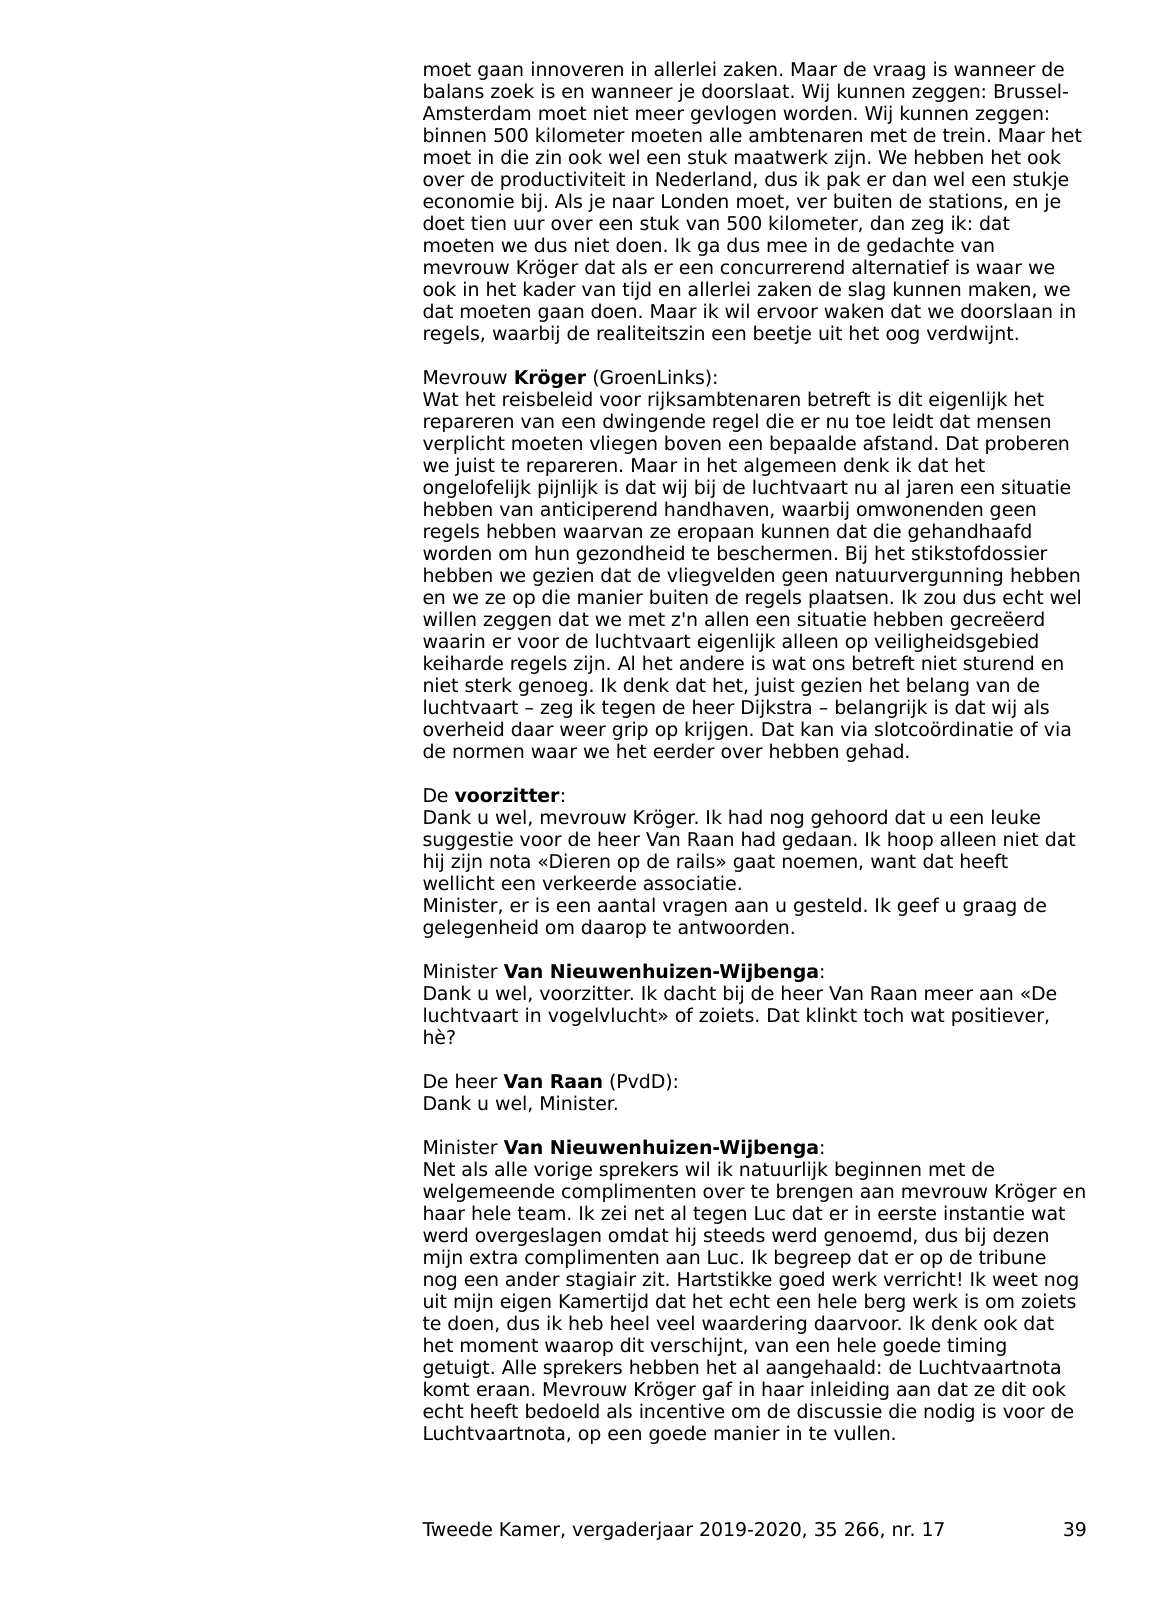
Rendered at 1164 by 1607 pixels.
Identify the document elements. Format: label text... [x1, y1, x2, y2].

text Dank u wel, Minister. [422, 1093, 1087, 1115]
text De heer Van Raan (PvdD): [422, 1071, 1087, 1093]
text Minister, er is een aantal vragen aan u gesteld. Ik geef u graag de gelegenheid om daarop te antwoorden. [422, 895, 1087, 939]
text Mevrouw Kröger (GroenLinks): [422, 367, 1087, 389]
text Wat het reisbeleid voor rijksambtenaren betreft is dit eigenlijk het repareren van een dwingende regel die er nu toe leidt dat mensen verplicht moeten vliegen boven een bepaalde afstand. Dat proberen we juist te repareren. Maar in het algemeen denk ik dat het ongelofelijk pijnlijk is dat wij bij de luchtvaart nu al jaren een situatie hebben van anticiperend handhaven, waarbij omwonenden geen regels hebben waarvan ze eropaan kunnen dat die gehandhaafd worden om hun gezondheid te beschermen. Bij het stikstofdossier hebben we gezien dat de vliegvelden geen natuurvergunning hebben en we ze op die manier buiten de regels plaatsen. Ik zou dus echt wel willen zeggen dat we met z'n allen een situatie hebben gecreëerd waarin er voor de luchtvaart eigenlijk alleen op veiligheidsgebied keiharde regels zijn. Al het andere is wat ons betreft niet sturend en niet sterk genoeg. Ik denk dat het, juist gezien het belang van de luchtvaart – zeg ik tegen de heer Dijkstra – belangrijk is dat wij als overheid daar weer grip op krijgen. Dat kan via slotcoördinatie of via de normen waar we het eerder over hebben gehad. [422, 389, 1087, 763]
text Net als alle vorige sprekers wil ik natuurlijk beginnen met de welgemeende complimenten over te brengen aan mevrouw Kröger en haar hele team. Ik zei net al tegen Luc dat er in eerste instantie wat werd overgeslagen omdat hij steeds werd genoemd, dus bij dezen mijn extra complimenten aan Luc. Ik begreep dat er op de tribune nog een ander stagiair zit. Hartstikke goed werk verricht! Ik weet nog uit mijn eigen Kamertijd dat het echt een hele berg werk is om zoiets te doen, dus ik heb heel veel waardering daarvoor. Ik denk ook dat het moment waarop dit verschijnt, van een hele goede timing getuigt. Alle sprekers hebben het al aangehaald: de Luchtvaartnota komt eraan. Mevrouw Kröger gaf in haar inleiding aan dat ze dit ook echt heeft bedoeld als incentive om de discussie die nodig is voor de Luchtvaartnota, op een goede manier in te vullen. [422, 1159, 1087, 1445]
text Dank u wel, mevrouw Kröger. Ik had nog gehoord dat u een leuke suggestie voor de heer Van Raan had gedaan. Ik hoop alleen niet dat hij zijn nota «Dieren op de rails» gaat noemen, want dat heeft wellicht een verkeerde associatie. [422, 807, 1087, 895]
text Minister Van Nieuwenhuizen-Wijbenga: [422, 1137, 1087, 1159]
text Minister Van Nieuwenhuizen-Wijbenga: [422, 961, 1087, 983]
text moet gaan innoveren in allerlei zaken. Maar de vraag is wanneer de balans zoek is en wanneer je doorslaat. Wij kunnen zeggen: Brussel-Amsterdam moet niet meer gevlogen worden. Wij kunnen zeggen: binnen 500 kilometer moeten alle ambtenaren met de trein. Maar het moet in die zin ook wel een stuk maatwerk zijn. We hebben het ook over de productiviteit in Nederland, dus ik pak er dan wel een stukje economie bij. Als je naar Londen moet, ver buiten de stations, en je doet tien uur over een stuk van 500 kilometer, dan zeg ik: dat moeten we dus niet doen. Ik ga dus mee in de gedachte van mevrouw Kröger dat als er een concurrerend alternatief is waar we ook in het kader van tijd en allerlei zaken de slag kunnen maken, we dat moeten gaan doen. Maar ik wil ervoor waken dat we doorslaan in regels, waarbij de realiteitszin een beetje uit het oog verdwijnt. [422, 59, 1087, 345]
text Dank u wel, voorzitter. Ik dacht bij de heer Van Raan meer aan «De luchtvaart in vogelvlucht» of zoiets. Dat klinkt toch wat positiever, hè? [422, 983, 1087, 1049]
text De voorzitter: [422, 785, 1087, 807]
